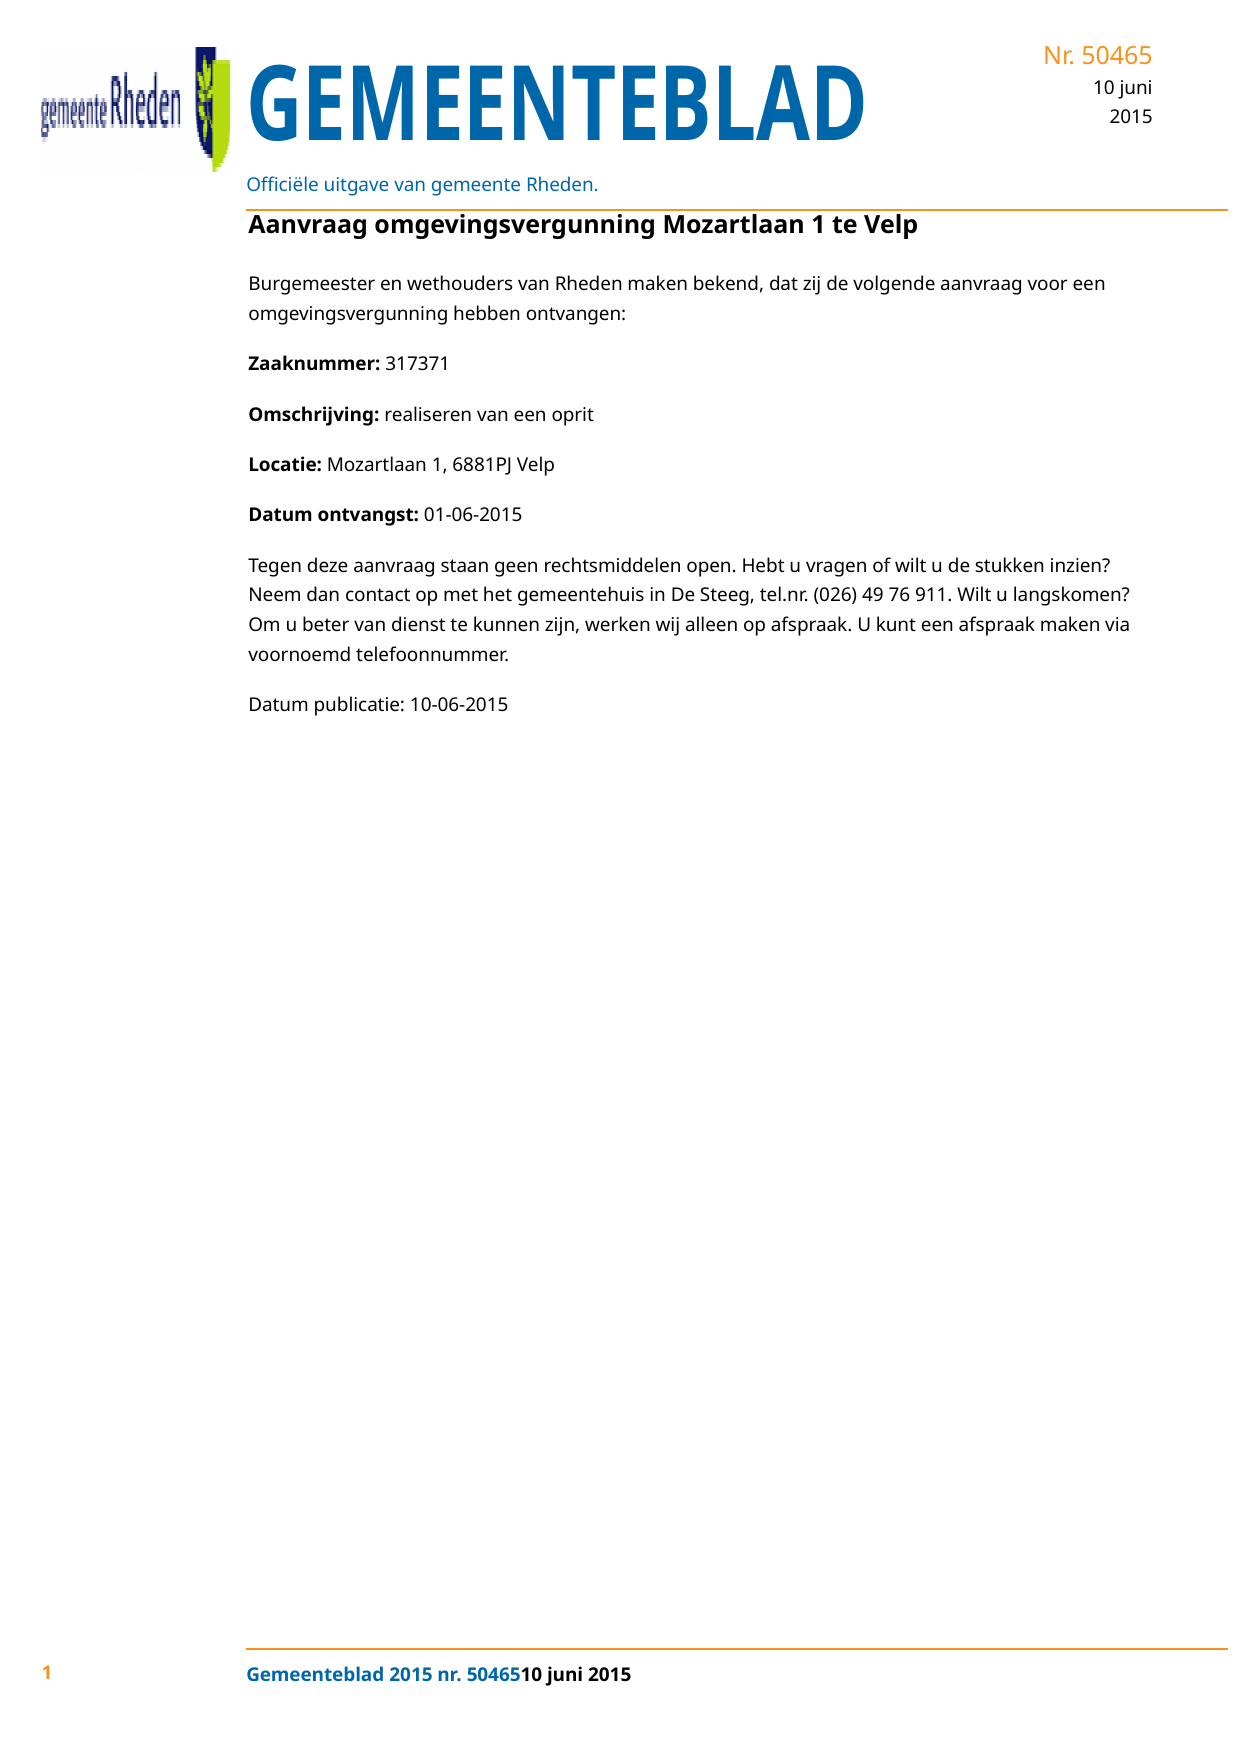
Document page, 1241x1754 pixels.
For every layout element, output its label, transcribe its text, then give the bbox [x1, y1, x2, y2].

text Omschrijving: realiseren van een oprit [248, 401, 1152, 426]
text Tegen deze aanvraag staan geen rechtsmiddelen open. Hebt u vragen of wilt u de stukken inzien? Neem dan contact op met het gemeentehuis in De Steeg, tel.nr. (026) 49 76 911. Wilt u langskomen? Om u beter van dienst te kunnen zijn, werken wij alleen op afspraak. U kunt een afspraak maken via voornoemd telefoonnummer. [248, 552, 1152, 666]
text Datum ontvangst: 01-06-2015 [248, 502, 1152, 527]
text Locatie: Mozartlaan 1, 6881PJ Velp [248, 451, 1152, 477]
text Zaaknummer: 317371 [248, 350, 1152, 376]
picture [41, 47, 231, 172]
text Aanvraag omgevingsvergunning Mozartlaan 1 te Velp [248, 211, 1152, 241]
text Datum publicatie: 10-06-2015 [248, 691, 1152, 717]
text Burgemeester en wethouders van Rheden maken bekend, dat zij de volgende aanvraag voor een omgevingsvergunning hebben ontvangen: [248, 270, 1152, 326]
